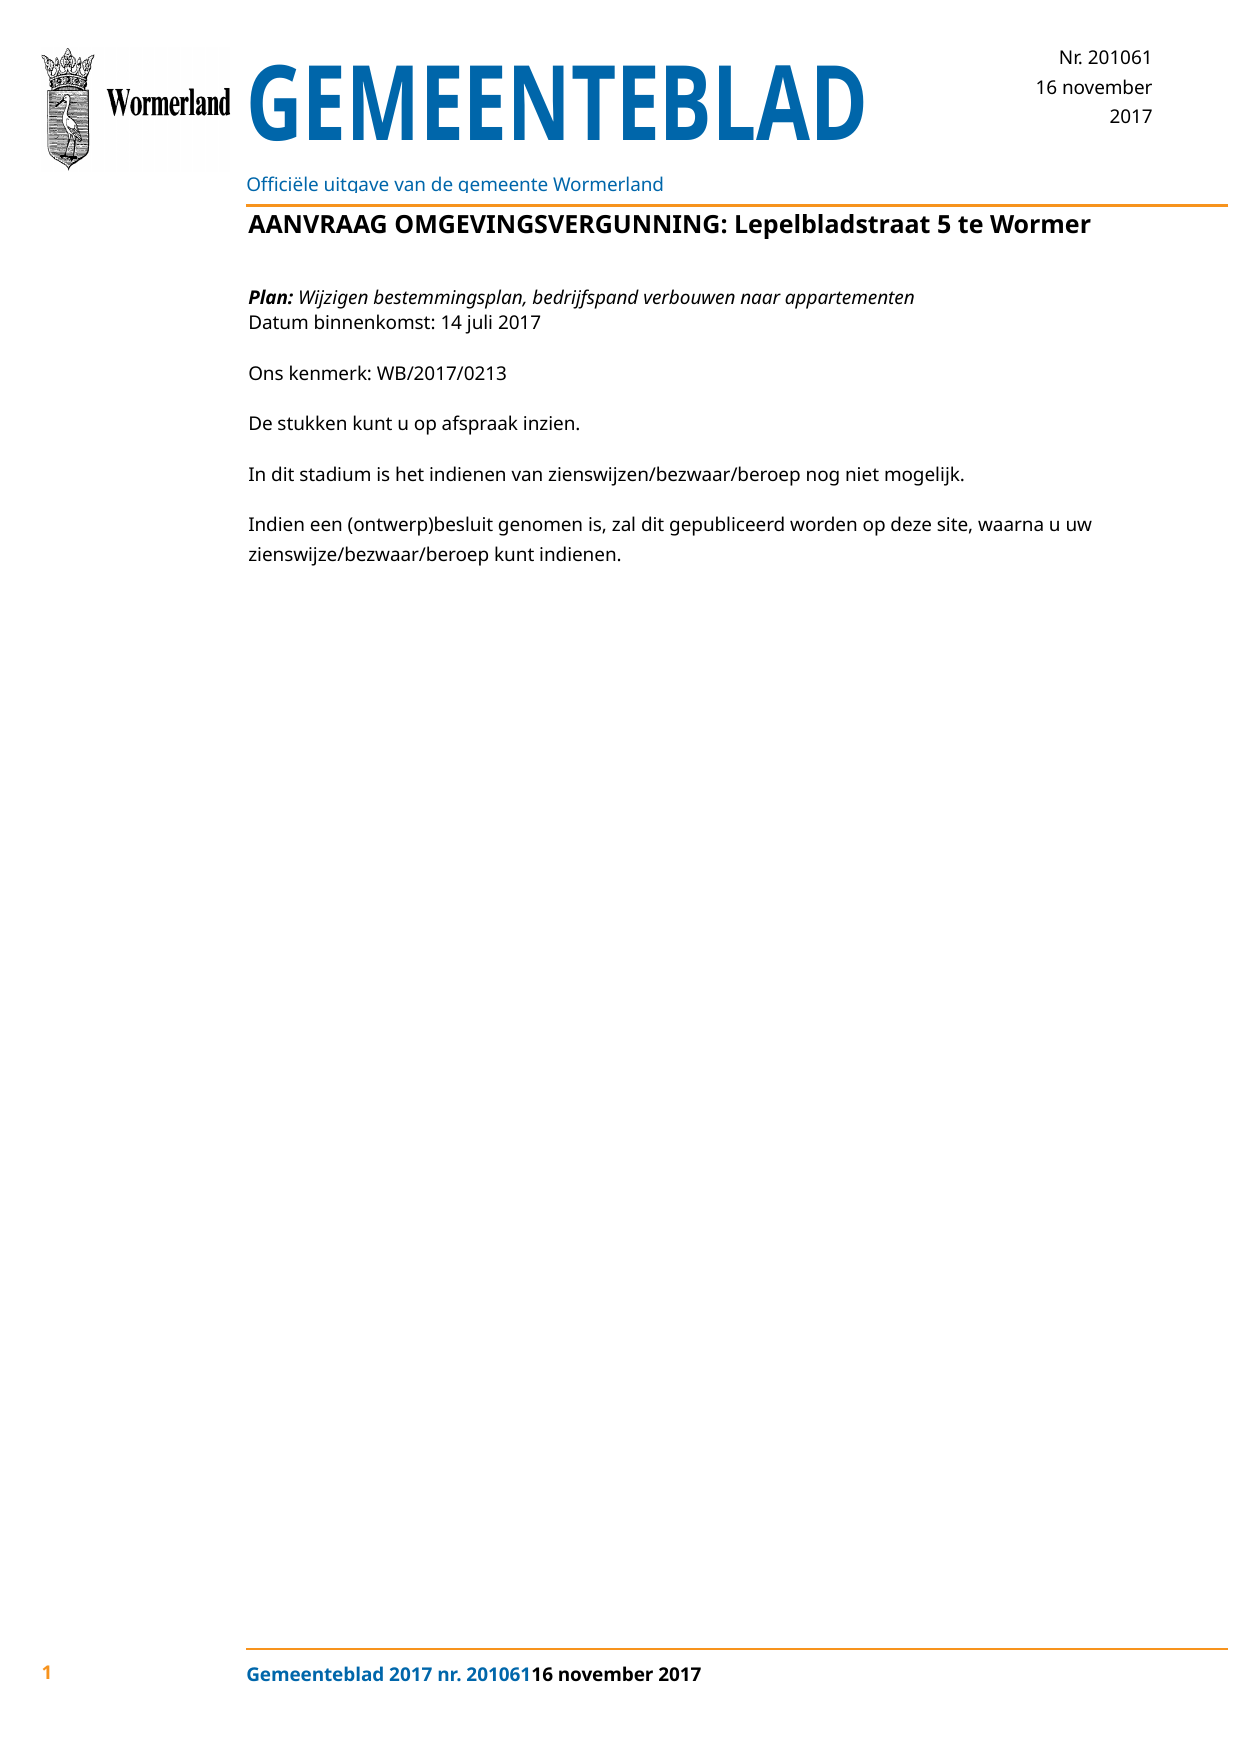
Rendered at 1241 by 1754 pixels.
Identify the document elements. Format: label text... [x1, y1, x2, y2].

text Indien een (ontwerp)besluit genomen is, zal dit gepubliceerd worden op deze site, waarna u uw zienswijze/bezwaar/beroep kunt indienen. [248, 511, 1152, 567]
text Ons kenmerk: WB/2017/0213 [248, 360, 1152, 386]
text Plan: Wijzigen bestemmingsplan, bedrijfspand verbouwen naar appartementen [248, 284, 1152, 309]
text Datum binnenkomst: 14 juli 2017 [248, 309, 1152, 335]
text In dit stadium is het indienen van zienswijzen/bezwaar/beroep nog niet mogelijk. [248, 461, 1152, 487]
picture [41, 47, 231, 172]
text De stukken kunt u op afspraak inzien. [248, 410, 1152, 436]
text AANVRAAG OMGEVINGSVERGUNNING: Lepelbladstraat 5 te Wormer [248, 207, 1152, 241]
